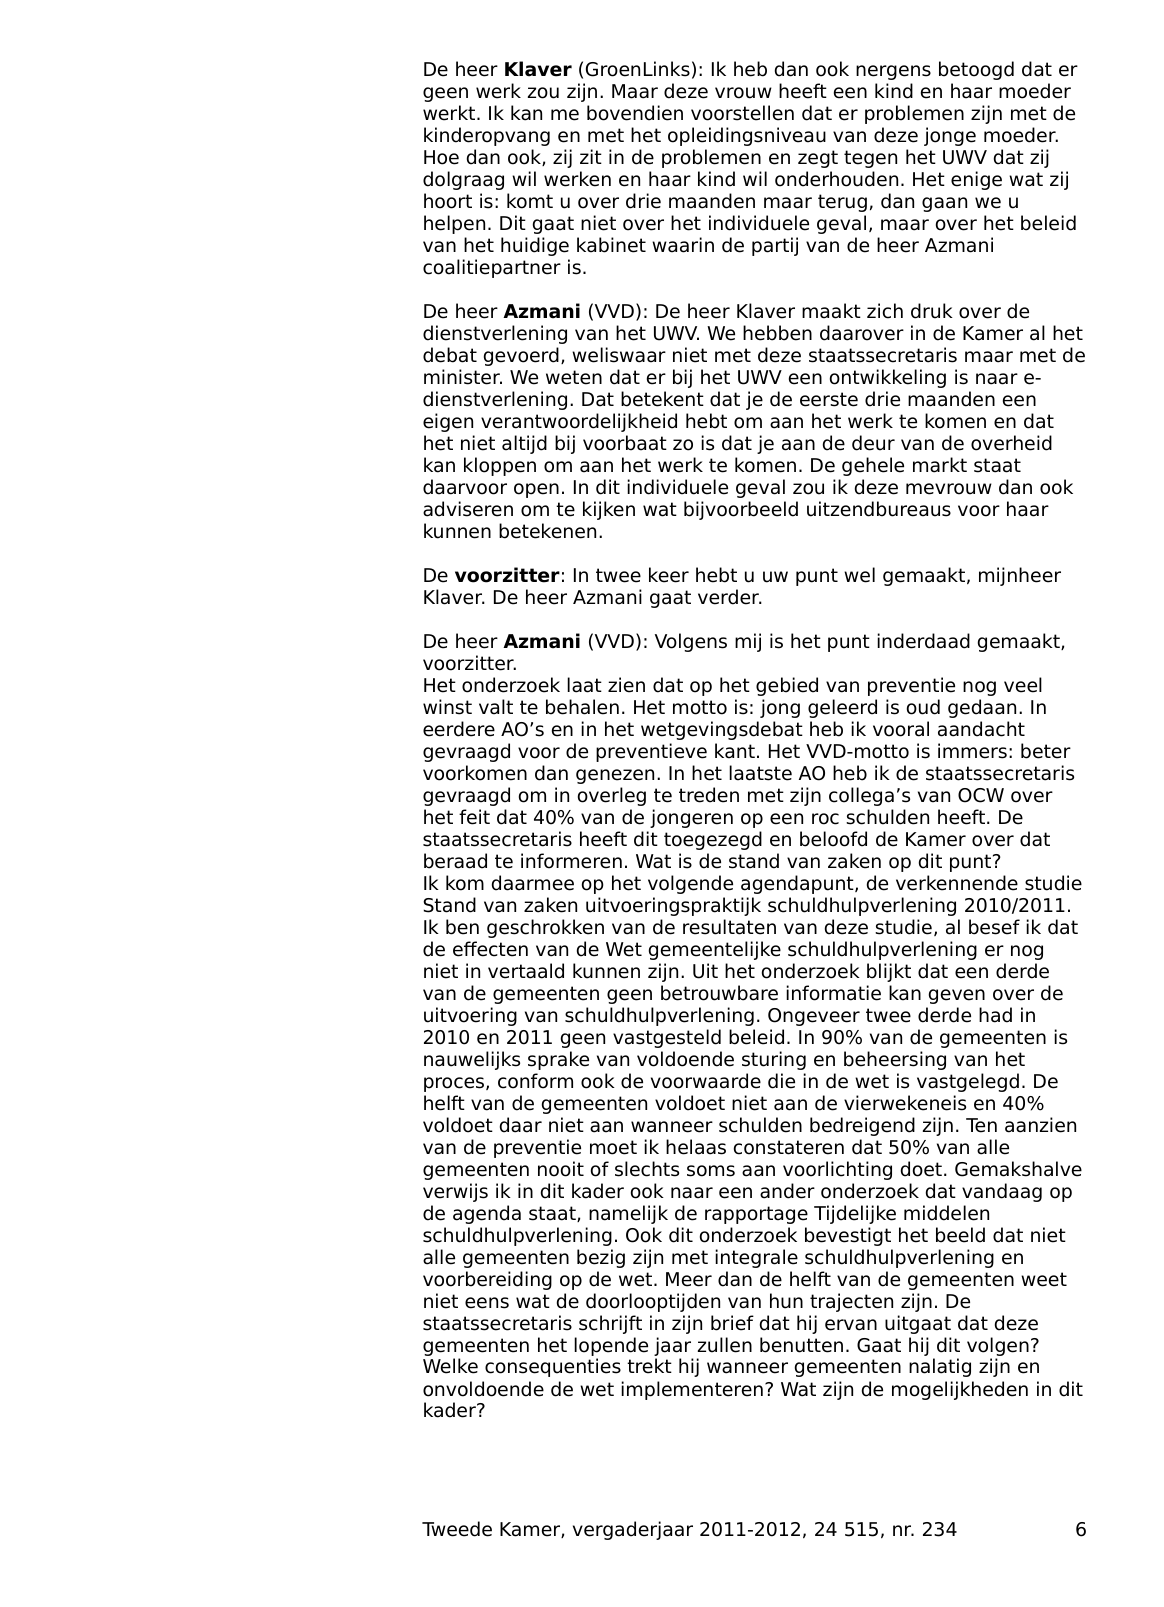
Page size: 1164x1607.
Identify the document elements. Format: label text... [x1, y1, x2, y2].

text De heer Azmani (VVD): Volgens mij is het punt inderdaad gemaakt, voorzitter. [422, 631, 1087, 675]
text De heer Klaver (GroenLinks): Ik heb dan ook nergens betoogd dat er geen werk zou zijn. Maar deze vrouw heeft een kind en haar moeder werkt. Ik kan me bovendien voorstellen dat er problemen zijn met de kinderopvang en met het opleidingsniveau van deze jonge moeder. Hoe dan ook, zij zit in de problemen en zegt tegen het UWV dat zij dolgraag wil werken en haar kind wil onderhouden. Het enige wat zij hoort is: komt u over drie maanden maar terug, dan gaan we u helpen. Dit gaat niet over het individuele geval, maar over het beleid van het huidige kabinet waarin de partij van de heer Azmani coalitiepartner is. [422, 59, 1087, 279]
text Ik kom daarmee op het volgende agendapunt, de verkennende studie Stand van zaken uitvoeringspraktijk schuldhulpverlening 2010/2011. Ik ben geschrokken van de resultaten van deze studie, al besef ik dat de effecten van de Wet gemeentelijke schuldhulpverlening er nog niet in vertaald kunnen zijn. Uit het onderzoek blijkt dat een derde van de gemeenten geen betrouwbare informatie kan geven over de uitvoering van schuldhulpverlening. Ongeveer twee derde had in 2010 en 2011 geen vastgesteld beleid. In 90% van de gemeenten is nauwelijks sprake van voldoende sturing en beheersing van het proces, conform ook de voorwaarde die in de wet is vastgelegd. De helft van de gemeenten voldoet niet aan de vierwekeneis en 40% voldoet daar niet aan wanneer schulden bedreigend zijn. Ten aanzien van de preventie moet ik helaas constateren dat 50% van alle gemeenten nooit of slechts soms aan voorlichting doet. Gemakshalve verwijs ik in dit kader ook naar een ander onderzoek dat vandaag op de agenda staat, namelijk de rapportage Tijdelijke middelen schuldhulpverlening. Ook dit onderzoek bevestigt het beeld dat niet alle gemeenten bezig zijn met integrale schuldhulpverlening en voorbereiding op de wet. Meer dan de helft van de gemeenten weet niet eens wat de doorlooptijden van hun trajecten zijn. De staatssecretaris schrijft in zijn brief dat hij ervan uitgaat dat deze gemeenten het lopende jaar zullen benutten. Gaat hij dit volgen? Welke consequenties trekt hij wanneer gemeenten nalatig zijn en onvoldoende de wet implementeren? Wat zijn de mogelijkheden in dit kader? [422, 873, 1087, 1422]
text De heer Azmani (VVD): De heer Klaver maakt zich druk over de dienstverlening van het UWV. We hebben daarover in de Kamer al het debat gevoerd, weliswaar niet met deze staatssecretaris maar met de minister. We weten dat er bij het UWV een ontwikkeling is naar e-dienstverlening. Dat betekent dat je de eerste drie maanden een eigen verantwoordelijkheid hebt om aan het werk te komen en dat het niet altijd bij voorbaat zo is dat je aan de deur van de overheid kan kloppen om aan het werk te komen. De gehele markt staat daarvoor open. In dit individuele geval zou ik deze mevrouw dan ook adviseren om te kijken wat bijvoorbeeld uitzendbureaus voor haar kunnen betekenen. [422, 301, 1087, 543]
text De voorzitter: In twee keer hebt u uw punt wel gemaakt, mijnheer Klaver. De heer Azmani gaat verder. [422, 565, 1087, 609]
text Het onderzoek laat zien dat op het gebied van preventie nog veel winst valt te behalen. Het motto is: jong geleerd is oud gedaan. In eerdere AO’s en in het wetgevingsdebat heb ik vooral aandacht gevraagd voor de preventieve kant. Het VVD-motto is immers: beter voorkomen dan genezen. In het laatste AO heb ik de staatssecretaris gevraagd om in overleg te treden met zijn collega’s van OCW over het feit dat 40% van de jongeren op een roc schulden heeft. De staatssecretaris heeft dit toegezegd en beloofd de Kamer over dat beraad te informeren. Wat is de stand van zaken op dit punt? [422, 675, 1087, 873]
